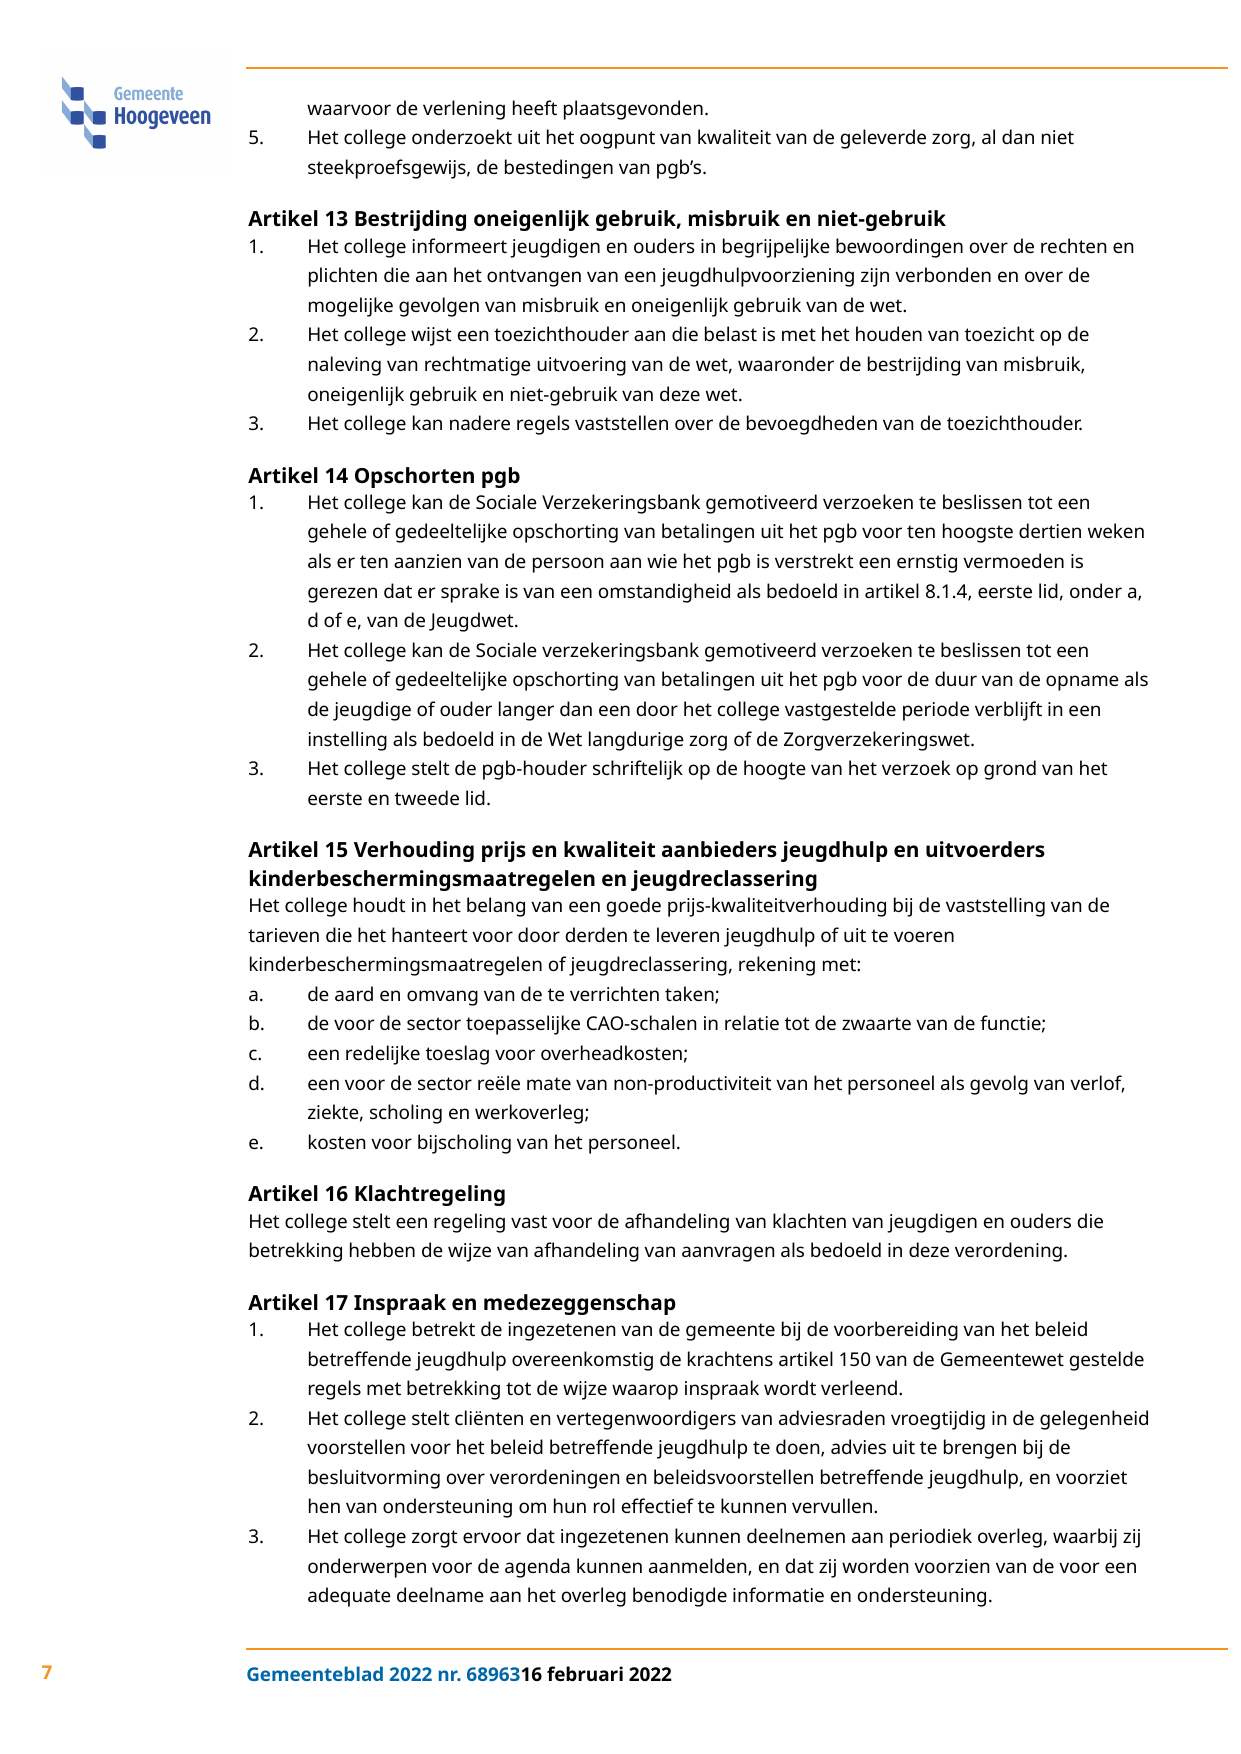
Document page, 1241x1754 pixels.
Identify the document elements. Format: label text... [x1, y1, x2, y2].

text Artikel 14 Opschorten pgb [248, 461, 1152, 489]
list Het college kan de Sociale Verzekeringsbank gemotiveerd verzoeken te beslissen tot een gehele of gedeeltelijke opschorting van betalingen uit het pgb voor ten hoogste dertien weken als er ten aanzien van de persoon aan wie het pgb is verstrekt een ernstig vermoeden is gerezen dat er sprake is van een omstandigheid als bedoeld in artikel 8.1.4, eerste lid, onder a, d of e, van de Jeugdwet. [248, 489, 1152, 633]
list Het college kan de Sociale verzekeringsbank gemotiveerd verzoeken te beslissen tot een gehele of gedeeltelijke opschorting van betalingen uit het pgb voor de duur van de opname als de jeugdige of ouder langer dan een door het college vastgestelde periode verblijft in een instelling als bedoeld in de Wet langdurige zorg of de Zorgverzekeringswet. [248, 637, 1152, 752]
list Het college zorgt ervoor dat ingezetenen kunnen deelnemen aan periodiek overleg, waarbij zij onderwerpen voor de agenda kunnen aanmelden, en dat zij worden voorzien van de voor een adequate deelname aan het overleg benodigde informatie en ondersteuning. [248, 1523, 1152, 1608]
text Het college stelt een regeling vast voor de afhandeling van klachten van jeugdigen en ouders die betrekking hebben de wijze van afhandeling van aanvragen als bedoeld in deze verordening. [248, 1208, 1152, 1263]
list Het college betrekt de ingezetenen van de gemeente bij de voorbereiding van het beleid betreffende jeugdhulp overeenkomstig de krachtens artikel 150 van de Gemeentewet gestelde regels met betrekking tot de wijze waarop inspraak wordt verleend. [248, 1316, 1152, 1401]
list een voor de sector reële mate van non-productiviteit van het personeel als gevolg van verlof, ziekte, scholing en werkoverleg; [248, 1070, 1152, 1125]
list Het college wijst een toezichthouder aan die belast is met het houden van toezicht op de naleving van rechtmatige uitvoering van de wet, waaronder de bestrijding van misbruik, oneigenlijk gebruik en niet-gebruik van deze wet. [248, 322, 1152, 406]
text Artikel 16 Klachtregeling [248, 1179, 1152, 1208]
list kosten voor bijscholing van het personeel. [248, 1129, 1152, 1155]
text Artikel 17 Inspraak en medezeggenschap [248, 1288, 1152, 1316]
list Het college stelt cliënten en vertegenwoordigers van adviesraden vroegtijdig in de gelegenheid voorstellen voor het beleid betreffende jeugdhulp te doen, advies uit te brengen bij de besluitvorming over verordeningen en beleidsvoorstellen betreffende jeugdhulp, en voorziet hen van ondersteuning om hun rol effectief te kunnen vervullen. [248, 1405, 1152, 1519]
text Artikel 15 Verhouding prijs en kwaliteit aanbieders jeugdhulp en uitvoerders kinderbeschermingsmaatregelen en jeugdreclassering [248, 835, 1152, 892]
list de aard en omvang van de te verrichten taken; [248, 981, 1152, 1007]
list Het college kan nadere regels vaststellen over de bevoegdheden van de toezichthouder. [248, 410, 1152, 436]
list de voor de sector toepasselijke CAO-schalen in relatie tot de zwaarte van de functie; [248, 1011, 1152, 1036]
list een redelijke toeslag voor overheadkosten; [248, 1040, 1152, 1066]
list Het college onderzoekt uit het oogpunt van kwaliteit van de geleverde zorg, al dan niet steekproefsgewijs, de bestedingen van pgb’s. [248, 124, 1152, 180]
list Het college stelt de pgb-houder schriftelijk op de hoogte van het verzoek op grond van het eerste en tweede lid. [248, 755, 1152, 811]
list waarvoor de verlening heeft plaatsgevonden. [248, 95, 1152, 121]
list Het college informeert jeugdigen en ouders in begrijpelijke bewoordingen over de rechten en plichten die aan het ontvangen van een jeugdhulpvoorziening zijn verbonden en over de mogelijke gevolgen van misbruik en oneigenlijk gebruik van de wet. [248, 233, 1152, 318]
picture [41, 47, 231, 172]
text Artikel 13 Bestrijding oneigenlijk gebruik, misbruik en niet-gebruik [248, 204, 1152, 233]
text Het college houdt in het belang van een goede prijs-kwaliteitverhouding bij de vaststelling van de tarieven die het hanteert voor door derden te leveren jeugdhulp of uit te voeren kinderbeschermingsmaatregelen of jeugdreclassering, rekening met: [248, 892, 1152, 977]
